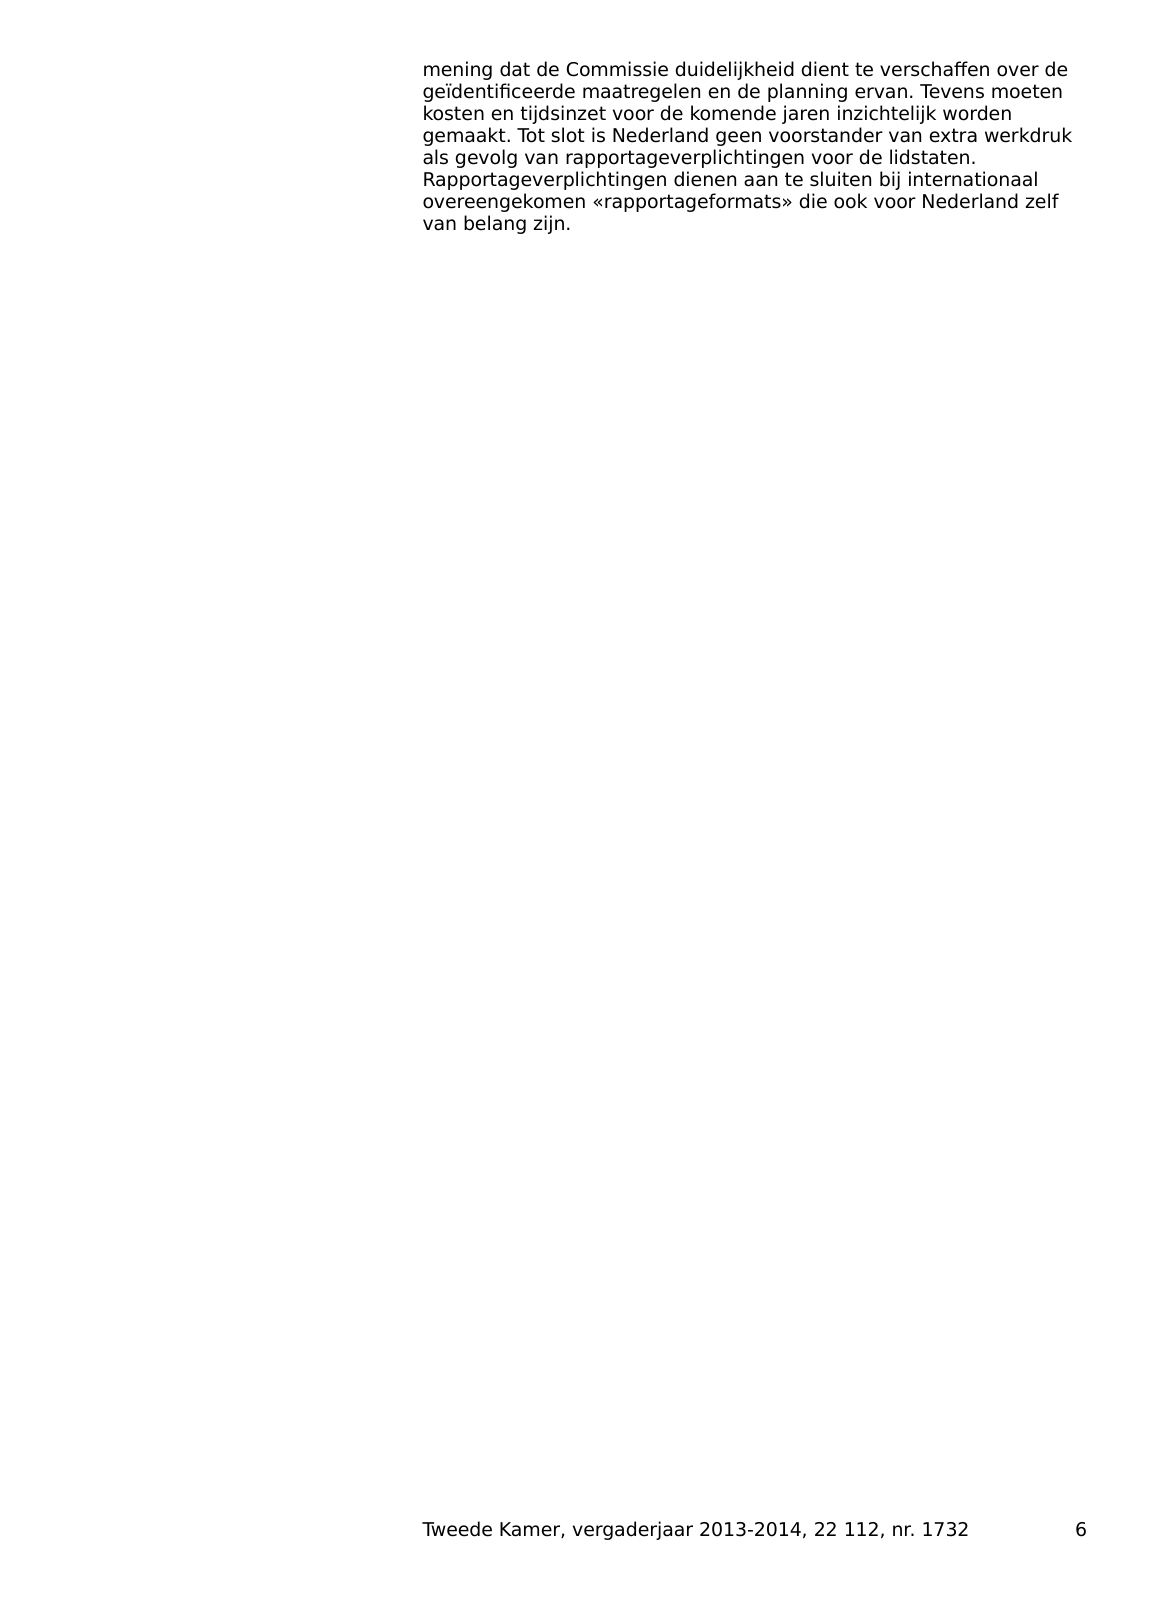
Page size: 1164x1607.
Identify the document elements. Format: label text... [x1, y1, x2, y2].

text mening dat de Commissie duidelijkheid dient te verschaffen over de geïdentificeerde maatregelen en de planning ervan. Tevens moeten kosten en tijdsinzet voor de komende jaren inzichtelijk worden gemaakt. Tot slot is Nederland geen voorstander van extra werkdruk als gevolg van rapportageverplichtingen voor de lidstaten. Rapportageverplichtingen dienen aan te sluiten bij internationaal overeengekomen «rapportageformats» die ook voor Nederland zelf van belang zijn. [422, 59, 1087, 235]
